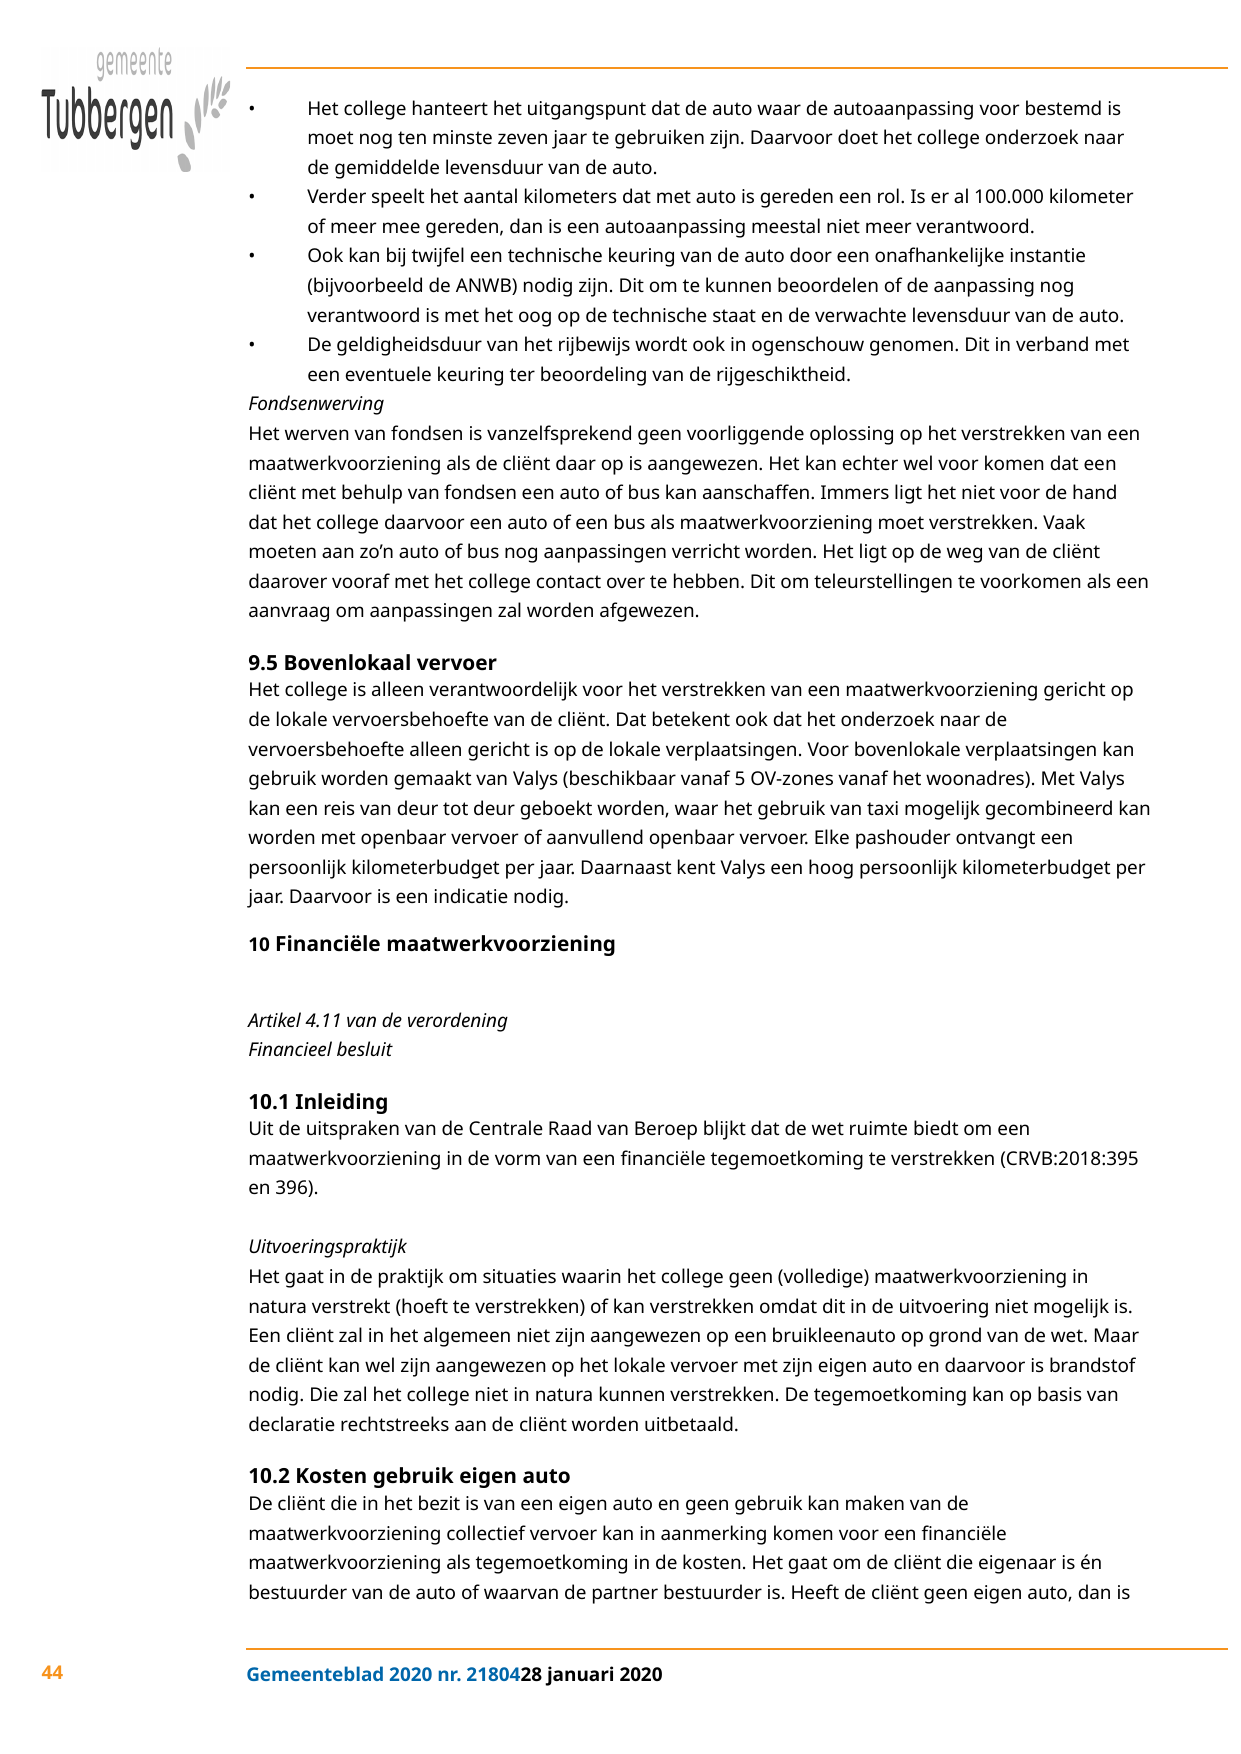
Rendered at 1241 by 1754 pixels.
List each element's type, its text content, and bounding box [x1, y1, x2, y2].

text Uit de uitspraken van de Centrale Raad van Beroep blijkt dat de wet ruimte biedt om een maatwerkvoorziening in de vorm van een financiële tegemoetkoming te verstrekken (CRVB:2018:395 en 396). [248, 1115, 1152, 1200]
picture [41, 47, 231, 172]
text Artikel 4.11 van de verordening [248, 1007, 1152, 1033]
list Het college hanteert het uitgangspunt dat de auto waar de autoaanpassing voor bestemd is moet nog ten minste zeven jaar te gebruiken zijn. Daarvoor doet het college onderzoek naar de gemiddelde levensduur van de auto. [248, 95, 1152, 180]
text Uitvoeringspraktijk [248, 1234, 1152, 1259]
list De geldigheidsduur van het rijbewijs wordt ook in ogenschouw genomen. Dit in verband met een eventuele keuring ter beoordeling van de rijgeschiktheid. [248, 331, 1152, 387]
text Het gaat in de praktijk om situaties waarin het college geen (volledige) maatwerkvoorziening in natura verstrekt (hoeft te verstrekken) of kan verstrekken omdat dit in de uitvoering niet mogelijk is. Een cliënt zal in het algemeen niet zijn aangewezen op een bruikleenauto op grond van de wet. Maar de cliënt kan wel zijn aangewezen op het lokale vervoer met zijn eigen auto en daarvoor is brandstof nodig. Die zal het college niet in natura kunnen verstrekken. De tegemoetkoming kan op basis van declaratie rechtstreeks aan de cliënt worden uitbetaald. [248, 1263, 1152, 1437]
text De cliënt die in het bezit is van een eigen auto en geen gebruik kan maken van de maatwerkvoorziening collectief vervoer kan in aanmerking komen voor een financiële maatwerkvoorziening als tegemoetkoming in de kosten. Het gaat om de cliënt die eigenaar is én bestuurder van de auto of waarvan de partner bestuurder is. Heeft de cliënt geen eigen auto, dan is [248, 1490, 1152, 1604]
text Fondsenwerving [248, 391, 1152, 416]
text 10 Financiële maatwerkvoorziening [248, 929, 1152, 958]
text Het werven van fondsen is vanzelfsprekend geen voorliggende oplossing op het verstrekken van een maatwerkvoorziening als de cliënt daar op is aangewezen. Het kan echter wel voor komen dat een cliënt met behulp van fondsen een auto of bus kan aanschaffen. Immers ligt het niet voor de hand dat het college daarvoor een auto of een bus als maatwerkvoorziening moet verstrekken. Vaak moeten aan zo’n auto of bus nog aanpassingen verricht worden. Het ligt op de weg van de cliënt daarover vooraf met het college contact over te hebben. Dit om teleurstellingen te voorkomen als een aanvraag om aanpassingen zal worden afgewezen. [248, 420, 1152, 623]
list Verder speelt het aantal kilometers dat met auto is gereden een rol. Is er al 100.000 kilometer of meer mee gereden, dan is een autoaanpassing meestal niet meer verantwoord. [248, 183, 1152, 239]
list Ook kan bij twijfel een technische keuring van de auto door een onafhankelijke instantie (bijvoorbeeld de ANWB) nodig zijn. Dit om te kunnen beoordelen of de aanpassing nog verantwoord is met het oog op de technische staat en de verwachte levensduur van de auto. [248, 243, 1152, 328]
text Het college is alleen verantwoordelijk voor het verstrekken van een maatwerkvoorziening gericht op de lokale vervoersbehoefte van de cliënt. Dat betekent ook dat het onderzoek naar de vervoersbehoefte alleen gericht is op de lokale verplaatsingen. Voor bovenlokale verplaatsingen kan gebruik worden gemaakt van Valys (beschikbaar vanaf 5 OV-zones vanaf het woonadres). Met Valys kan een reis van deur tot deur geboekt worden, waar het gebruik van taxi mogelijk gecombineerd kan worden met openbaar vervoer of aanvullend openbaar vervoer. Elke pashouder ontvangt een persoonlijk kilometerbudget per jaar. Daarnaast kent Valys een hoog persoonlijk kilometerbudget per jaar. Daarvoor is een indicatie nodig. [248, 677, 1152, 909]
text 10.1 Inleiding [248, 1087, 1152, 1115]
text 10.2 Kosten gebruik eigen auto [248, 1462, 1152, 1490]
text 9.5 Bovenlokaal vervoer [248, 648, 1152, 677]
text Financieel besluit [248, 1037, 1152, 1062]
